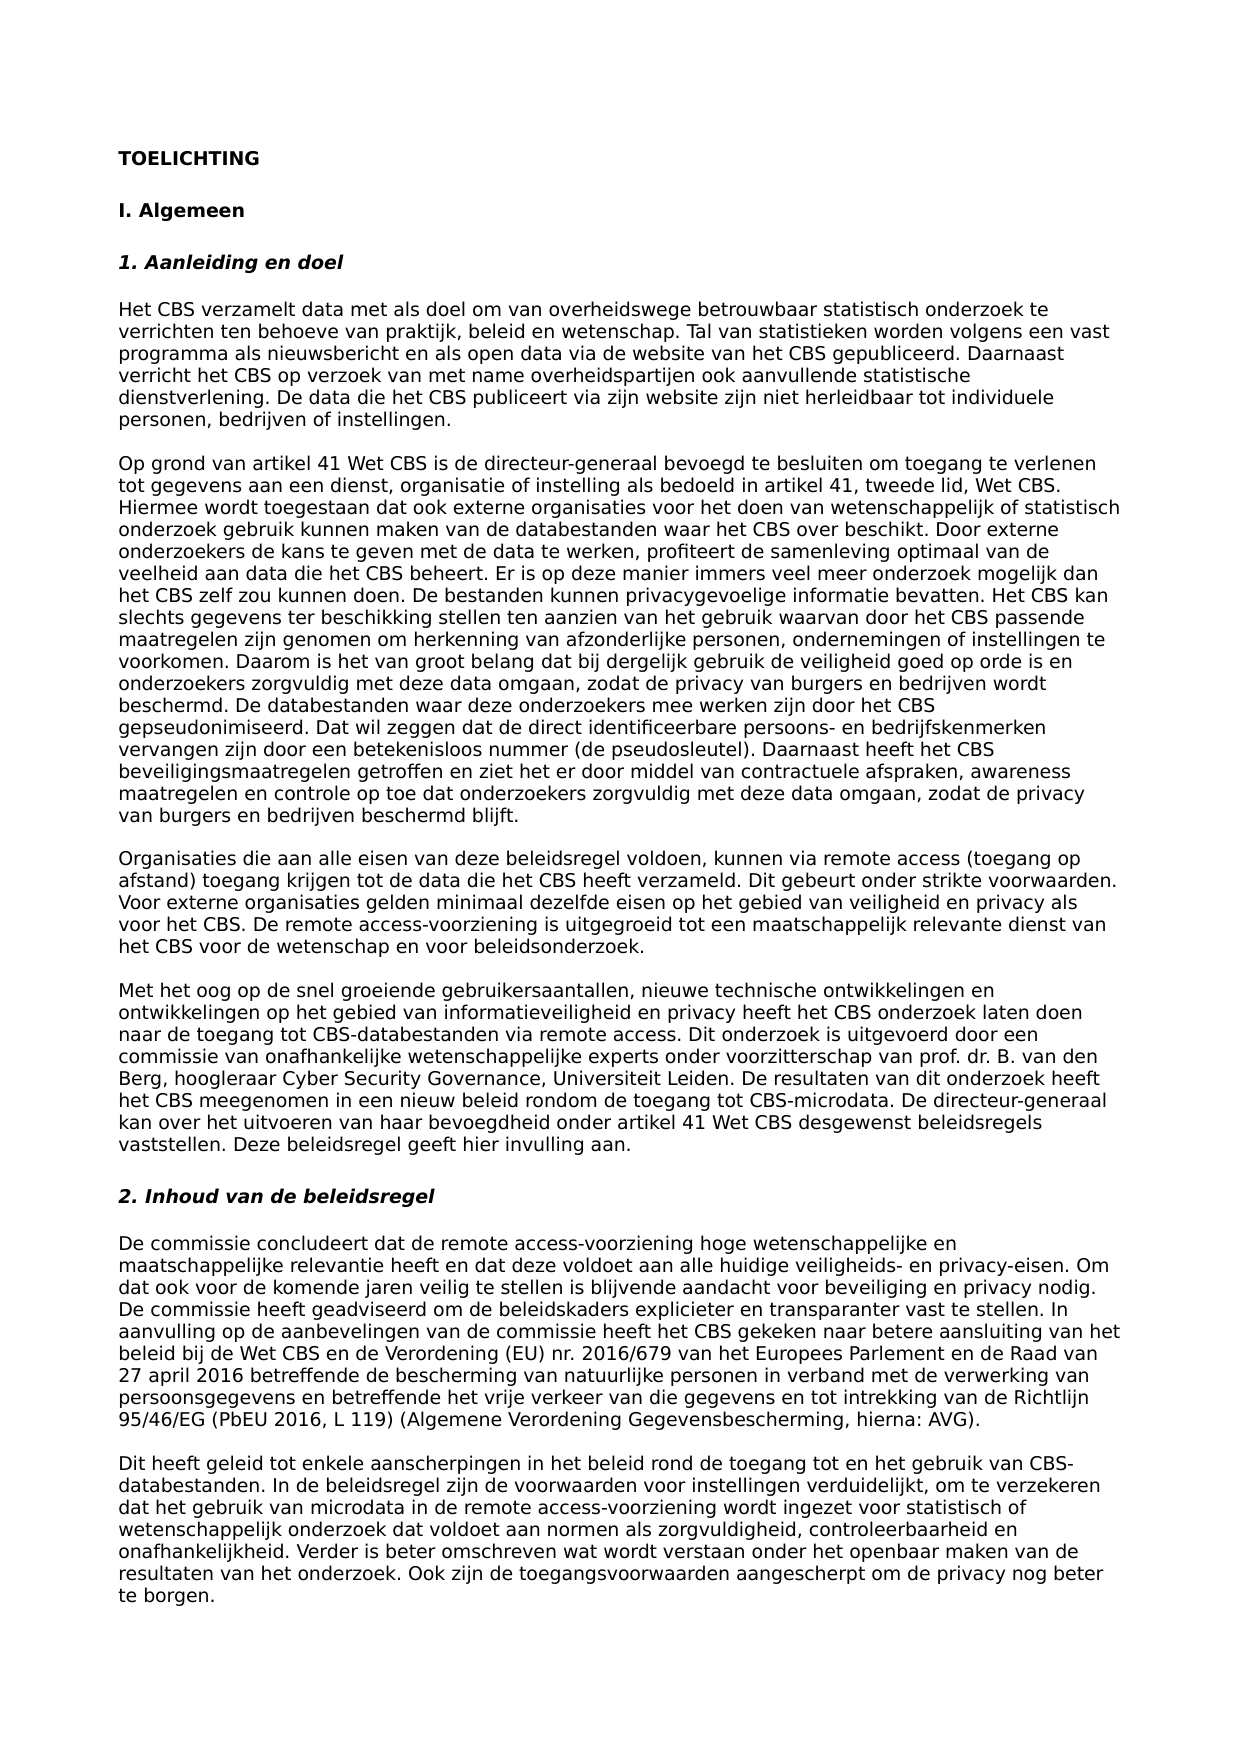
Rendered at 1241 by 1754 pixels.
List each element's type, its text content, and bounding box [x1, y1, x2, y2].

subtitle I. Algemeen [118, 200, 1122, 222]
text Met het oog op de snel groeiende gebruikersaantallen, nieuwe technische ontwikkelingen en ontwikkelingen op het gebied van informatieveiligheid en privacy heeft het CBS onderzoek laten doen naar de toegang tot CBS-databestanden via remote access. Dit onderzoek is uitgevoerd door een commissie van onafhankelijke wetenschappelijke experts onder voorzitterschap van prof. dr. B. van den Berg, hoogleraar Cyber Security Governance, Universiteit Leiden. De resultaten van dit onderzoek heeft het CBS meegenomen in een nieuw beleid rondom de toegang tot CBS-microdata. De directeur-generaal kan over het uitvoeren van haar bevoegdheid onder artikel 41 Wet CBS desgewenst beleidsregels vaststellen. Deze beleidsregel geeft hier invulling aan. [118, 980, 1122, 1156]
text Dit heeft geleid tot enkele aanscherpingen in het beleid rond de toegang tot en het gebruik van CBS-databestanden. In de beleidsregel zijn de voorwaarden voor instellingen verduidelijkt, om te verzekeren dat het gebruik van microdata in de remote access-voorziening wordt ingezet voor statistisch of wetenschappelijk onderzoek dat voldoet aan normen als zorgvuldigheid, controleerbaarheid en onafhankelijkheid. Verder is beter omschreven wat wordt verstaan onder het openbaar maken van de resultaten van het onderzoek. Ook zijn de toegangsvoorwaarden aangescherpt om de privacy nog beter te borgen. [118, 1453, 1122, 1606]
subtitle 1. Aanleiding en doel [118, 252, 1122, 274]
text Het CBS verzamelt data met als doel om van overheidswege betrouwbaar statistisch onderzoek te verrichten ten behoeve van praktijk, beleid en wetenschap. Tal van statistieken worden volgens een vast programma als nieuwsbericht en als open data via de website van het CBS gepubliceerd. Daarnaast verricht het CBS op verzoek van met name overheidspartijen ook aanvullende statistische dienstverlening. De data die het CBS publiceert via zijn website zijn niet herleidbaar tot individuele personen, bedrijven of instellingen. [118, 299, 1122, 431]
text De commissie concludeert dat de remote access-voorziening hoge wetenschappelijke en maatschappelijke relevantie heeft en dat deze voldoet aan alle huidige veiligheids- en privacy-eisen. Om dat ook voor de komende jaren veilig te stellen is blijvende aandacht voor beveiliging en privacy nodig. De commissie heeft geadviseerd om de beleidskaders explicieter en transparanter vast te stellen. In aanvulling op de aanbevelingen van de commissie heeft het CBS gekeken naar betere aansluiting van het beleid bij de Wet CBS en de Verordening (EU) nr. 2016/679 van het Europees Parlement en de Raad van 27 april 2016 betreffende de bescherming van natuurlijke personen in verband met de verwerking van persoonsgegevens en betreffende het vrije verkeer van die gegevens en tot intrekking van de Richtlijn 95/46/EG (PbEU 2016, L 119) (Algemene Verordening Gegevensbescherming, hierna: AVG). [118, 1233, 1122, 1431]
text Op grond van artikel 41 Wet CBS is de directeur-generaal bevoegd te besluiten om toegang te verlenen tot gegevens aan een dienst, organisatie of instelling als bedoeld in artikel 41, tweede lid, Wet CBS. Hiermee wordt toegestaan dat ook externe organisaties voor het doen van wetenschappelijk of statistisch onderzoek gebruik kunnen maken van de databestanden waar het CBS over beschikt. Door externe onderzoekers de kans te geven met de data te werken, profiteert de samenleving optimaal van de veelheid aan data die het CBS beheert. Er is op deze manier immers veel meer onderzoek mogelijk dan het CBS zelf zou kunnen doen. De bestanden kunnen privacygevoelige informatie bevatten. Het CBS kan slechts gegevens ter beschikking stellen ten aanzien van het gebruik waarvan door het CBS passende maatregelen zijn genomen om herkenning van afzonderlijke personen, ondernemingen of instellingen te voorkomen. Daarom is het van groot belang dat bij dergelijk gebruik de veiligheid goed op orde is en onderzoekers zorgvuldig met deze data omgaan, zodat de privacy van burgers en bedrijven wordt beschermd. De databestanden waar deze onderzoekers mee werken zijn door het CBS gepseudonimiseerd. Dat wil zeggen dat de direct identificeerbare persoons- en bedrijfskenmerken vervangen zijn door een betekenisloos nummer (de pseudosleutel). Daarnaast heeft het CBS beveiligingsmaatregelen getroffen en ziet het er door middel van contractuele afspraken, awareness maatregelen en controle op toe dat onderzoekers zorgvuldig met deze data omgaan, zodat de privacy van burgers en bedrijven beschermd blijft. [118, 453, 1122, 826]
subtitle 2. Inhoud van de beleidsregel [118, 1186, 1122, 1208]
text Organisaties die aan alle eisen van deze beleidsregel voldoen, kunnen via remote access (toegang op afstand) toegang krijgen tot de data die het CBS heeft verzameld. Dit gebeurt onder strikte voorwaarden. Voor externe organisaties gelden minimaal dezelfde eisen op het gebied van veiligheid en privacy als voor het CBS. De remote access-voorziening is uitgegroeid tot een maatschappelijk relevante dienst van het CBS voor de wetenschap en voor beleidsonderzoek. [118, 848, 1122, 958]
subtitle TOELICHTING [118, 148, 1122, 170]
